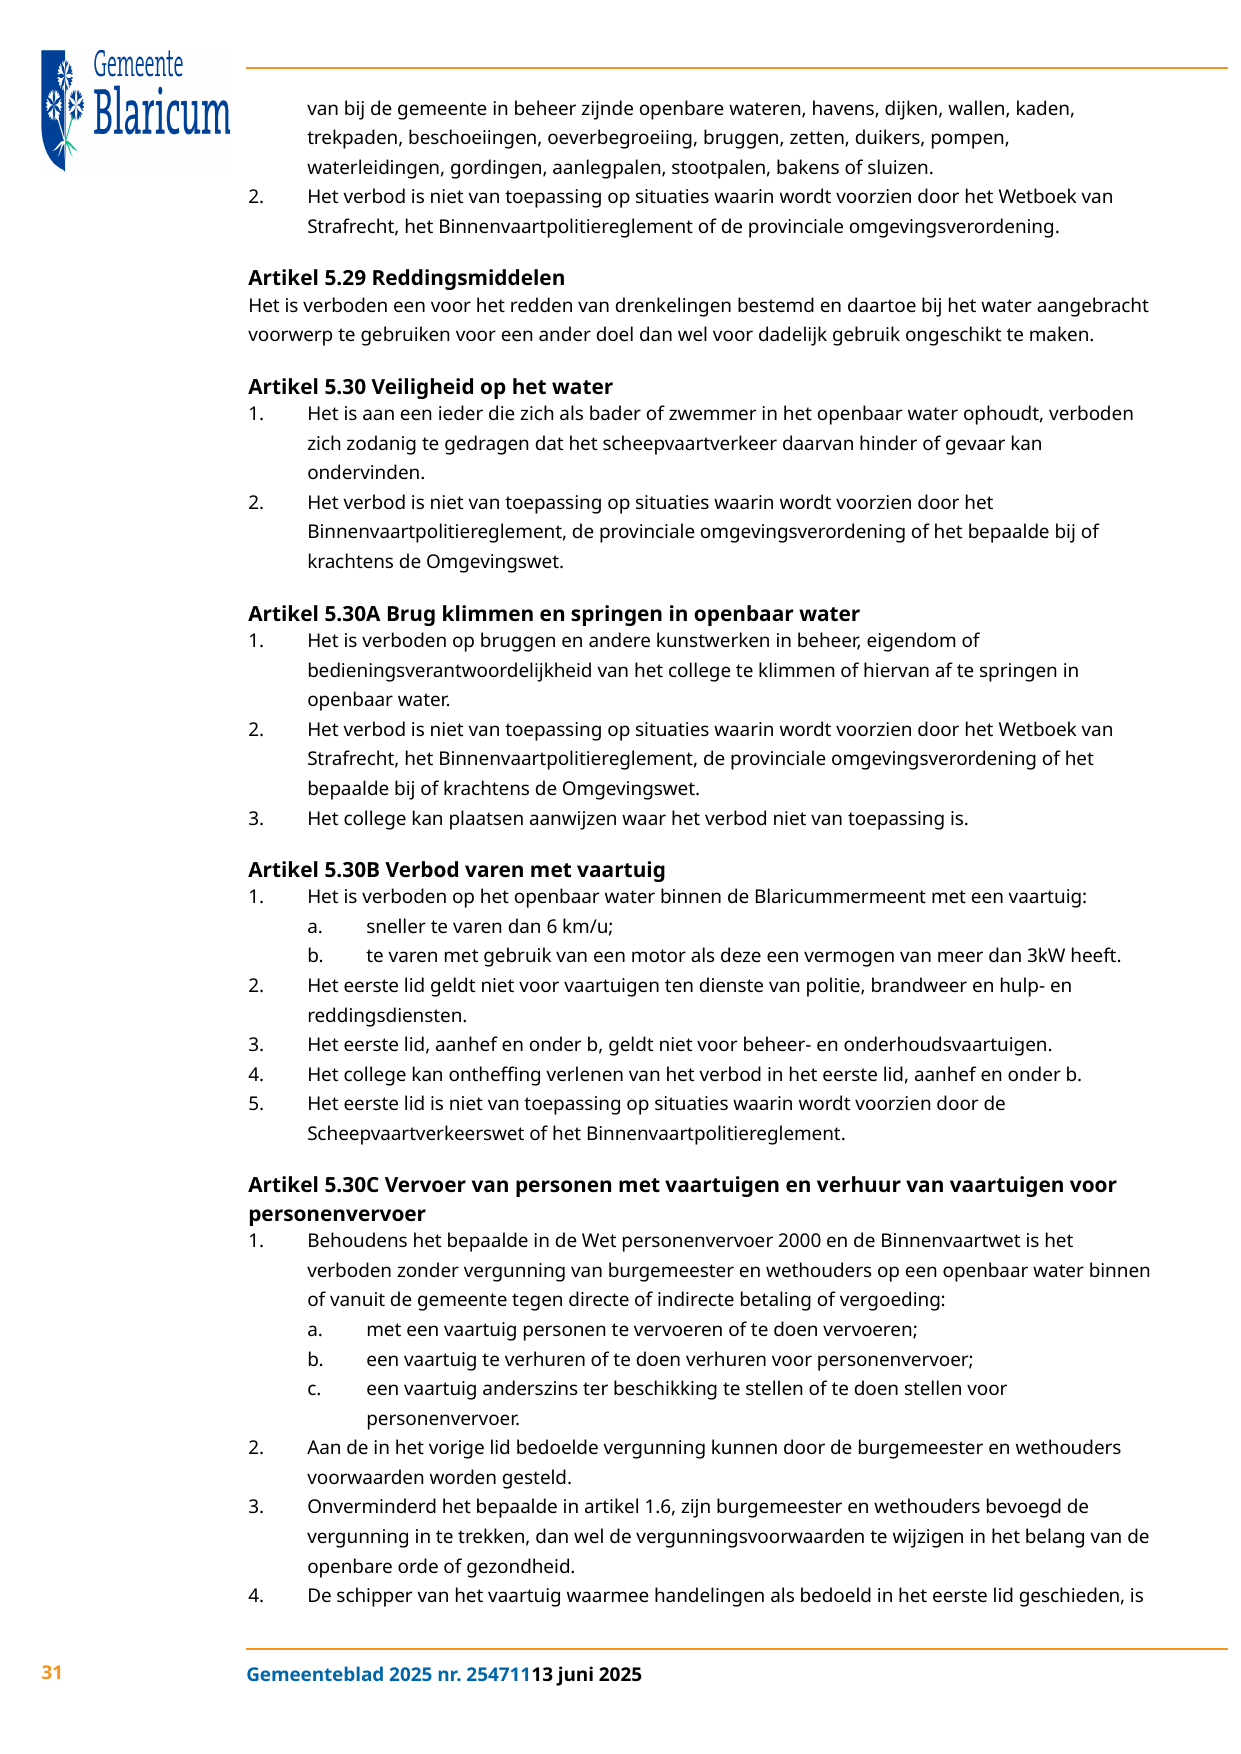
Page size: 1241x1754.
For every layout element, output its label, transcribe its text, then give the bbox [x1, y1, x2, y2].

text Het is verboden een voor het redden van drenkelingen bestemd en daartoe bij het water aangebracht voorwerp te gebruiken voor een ander doel dan wel voor dadelijk gebruik ongeschikt te maken. [248, 292, 1152, 347]
picture [41, 47, 231, 172]
list van bij de gemeente in beheer zijnde openbare wateren, havens, dijken, wallen, kaden, trekpaden, beschoeiingen, oeverbegroeiing, bruggen, zetten, duikers, pompen, waterleidingen, gordingen, aanlegpalen, stootpalen, bakens of sluizen. [248, 95, 1152, 180]
list Behoudens het bepaalde in de Wet personenvervoer 2000 en de Binnenvaartwet is het verboden zonder vergunning van burgemeester en wethouders op een openbaar water binnen of vanuit de gemeente tegen directe of indirecte betaling of vergoeding: [248, 1227, 1152, 1312]
list Het eerste lid geldt niet voor vaartuigen ten dienste van politie, brandweer en hulp- en reddingsdiensten. [248, 972, 1152, 1028]
list te varen met gebruik van een motor als deze een vermogen van meer dan 3kW heeft. [307, 943, 1152, 968]
list Het verbod is niet van toepassing op situaties waarin wordt voorzien door het Wetboek van Strafrecht, het Binnenvaartpolitiereglement of de provinciale omgevingsverordening. [248, 183, 1152, 239]
list Het college kan ontheffing verlenen van het verbod in het eerste lid, aanhef en onder b. [248, 1061, 1152, 1087]
list sneller te varen dan 6 km/u; [307, 913, 1152, 939]
list Het is verboden op bruggen en andere kunstwerken in beheer, eigendom of bedieningsverantwoordelijkheid van het college te klimmen of hiervan af te springen in openbaar water. [248, 627, 1152, 712]
list Het is aan een ieder die zich als bader of zwemmer in het openbaar water ophoudt, verboden zich zodanig te gedragen dat het scheepvaartverkeer daarvan hinder of gevaar kan ondervinden. [248, 400, 1152, 485]
text Artikel 5.30B Verbod varen met vaartuig [248, 855, 1152, 883]
text Artikel 5.30A Brug klimmen en springen in openbaar water [248, 599, 1152, 627]
list Onverminderd het bepaalde in artikel 1.6, zijn burgemeester en wethouders bevoegd de vergunning in te trekken, dan wel de vergunningsvoorwaarden te wijzigen in het belang van de openbare orde of gezondheid. [248, 1494, 1152, 1579]
list Het college kan plaatsen aanwijzen waar het verbod niet van toepassing is. [248, 805, 1152, 830]
list Aan de in het vorige lid bedoelde vergunning kunnen door de burgemeester en wethouders voorwaarden worden gesteld. [248, 1434, 1152, 1490]
text Artikel 5.29 Reddingsmiddelen [248, 263, 1152, 292]
text Artikel 5.30C Vervoer van personen met vaartuigen en verhuur van vaartuigen voor personenvervoer [248, 1171, 1152, 1227]
list een vaartuig te verhuren of te doen verhuren voor personenvervoer; [307, 1346, 1152, 1372]
list De schipper van het vaartuig waarmee handelingen als bedoeld in het eerste lid geschieden, is [248, 1582, 1152, 1608]
list Het is verboden op het openbaar water binnen de Blaricummermeent met een vaartuig: [248, 883, 1152, 909]
list een vaartuig anderszins ter beschikking te stellen of te doen stellen voor personenvervoer. [307, 1375, 1152, 1431]
list Het eerste lid, aanhef en onder b, geldt niet voor beheer- en onderhoudsvaartuigen. [248, 1031, 1152, 1057]
list Het verbod is niet van toepassing op situaties waarin wordt voorzien door het Wetboek van Strafrecht, het Binnenvaartpolitiereglement, de provinciale omgevingsverordening of het bepaalde bij of krachtens de Omgevingswet. [248, 716, 1152, 801]
list Het verbod is niet van toepassing op situaties waarin wordt voorzien door het Binnenvaartpolitiereglement, de provinciale omgevingsverordening of het bepaalde bij of krachtens de Omgevingswet. [248, 489, 1152, 574]
text Artikel 5.30 Veiligheid op het water [248, 372, 1152, 400]
list met een vaartuig personen te vervoeren of te doen vervoeren; [307, 1316, 1152, 1342]
list Het eerste lid is niet van toepassing op situaties waarin wordt voorzien door de Scheepvaartverkeerswet of het Binnenvaartpolitiereglement. [248, 1091, 1152, 1146]
